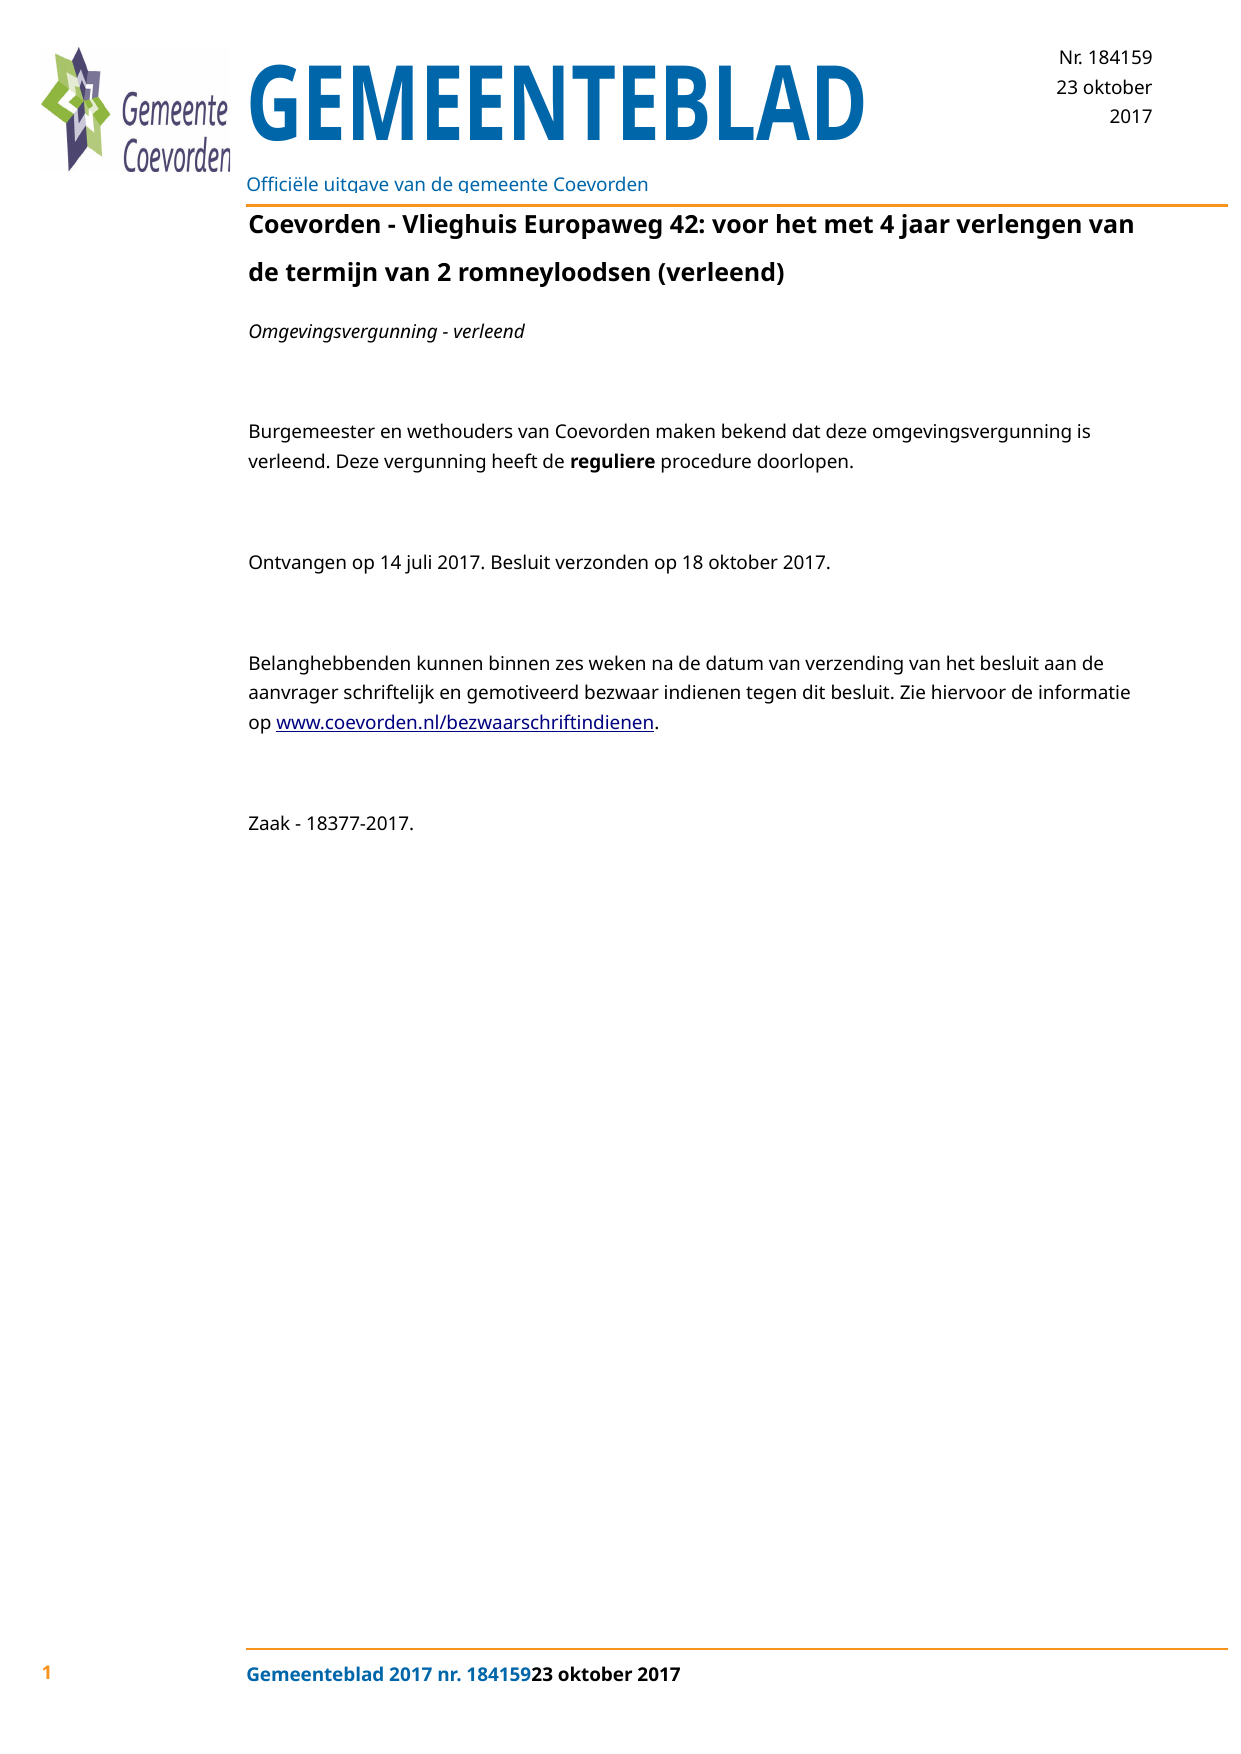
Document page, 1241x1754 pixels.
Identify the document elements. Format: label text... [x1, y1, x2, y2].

text Omgevingsvergunning - verleend [248, 318, 1152, 344]
text Ontvangen op 14 juli 2017. Besluit verzonden op 18 oktober 2017. [248, 549, 1152, 575]
text Zaak - 18377-2017. [248, 810, 1152, 836]
picture [41, 47, 231, 172]
text Burgemeester en wethouders van Coevorden maken bekend dat deze omgevingsvergunning is verleend. Deze vergunning heeft de reguliere procedure doorlopen. [248, 419, 1152, 474]
text Coevorden - Vlieghuis Europaweg 42: voor het met 4 jaar verlengen van de termijn van 2 romneyloodsen (verleend) [248, 207, 1152, 288]
text Belanghebbenden kunnen binnen zes weken na de datum van verzending van het besluit aan de aanvrager schriftelijk en gemotiveerd bezwaar indienen tegen dit besluit. Zie hiervoor de informatie op www.coevorden.nl/bezwaarschriftindienen. [248, 650, 1152, 735]
